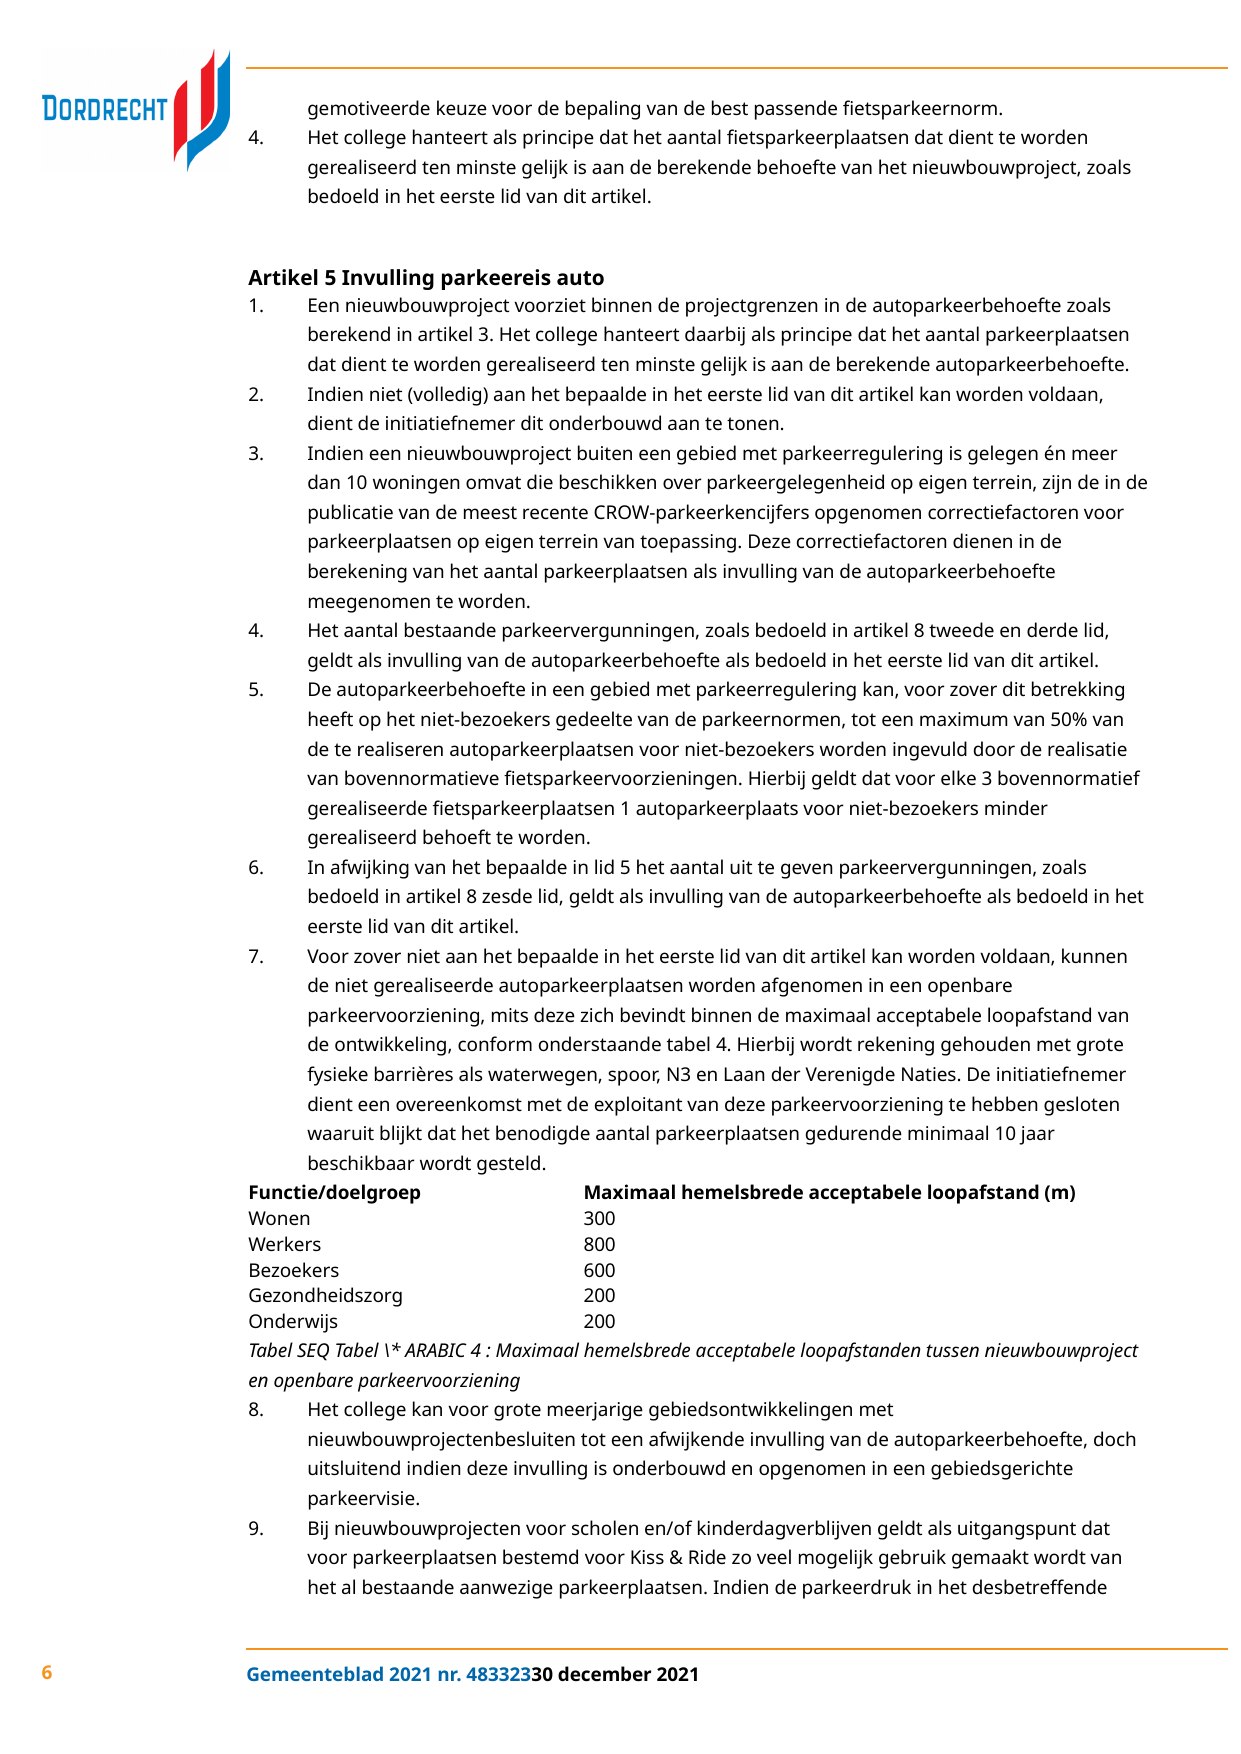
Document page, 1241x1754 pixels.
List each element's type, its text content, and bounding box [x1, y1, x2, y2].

list Het college kan voor grote meerjarige gebiedsontwikkelingen met nieuwbouwprojectenbesluiten tot een afwijkende invulling van de autoparkeerbehoefte, doch uitsluitend indien deze invulling is onderbouwd en opgenomen in een gebiedsgerichte parkeervisie. [248, 1396, 1152, 1511]
list Het aantal bestaande parkeervergunningen, zoals bedoeld in artikel 8 tweede en derde lid, geldt als invulling van de autoparkeerbehoefte als bedoeld in het eerste lid van dit artikel. [248, 617, 1152, 673]
list In afwijking van het bepaalde in lid 5 het aantal uit te geven parkeervergunningen, zoals bedoeld in artikel 8 zesde lid, geldt als invulling van de autoparkeerbehoefte als bedoeld in het eerste lid van dit artikel. [248, 854, 1152, 939]
table_cell Bezoekers [248, 1257, 583, 1282]
table_header Maximaal hemelsbrede acceptabele loopafstand (m) [583, 1180, 1152, 1205]
table_header Functie/doelgroep [248, 1180, 583, 1205]
list Indien niet (volledig) aan het bepaalde in het eerste lid van dit artikel kan worden voldaan, dient de initiatiefnemer dit onderbouwd aan te tonen. [248, 381, 1152, 436]
list Het college hanteert als principe dat het aantal fietsparkeerplaatsen dat dient te worden gerealiseerd ten minste gelijk is aan de berekende behoefte van het nieuwbouwproject, zoals bedoeld in het eerste lid van dit artikel. [248, 124, 1152, 209]
list Indien een nieuwbouwproject buiten een gebied met parkeerregulering is gelegen én meer dan 10 woningen omvat die beschikken over parkeergelegenheid op eigen terrein, zijn de in de publicatie van de meest recente CROW-parkeerkencijfers opgenomen correctiefactoren voor parkeerplaatsen op eigen terrein van toepassing. Deze correctiefactoren dienen in de berekening van het aantal parkeerplaatsen als invulling van de autoparkeerbehoefte meegenomen te worden. [248, 440, 1152, 613]
list gemotiveerde keuze voor de bepaling van de best passende fietsparkeernorm. [248, 95, 1152, 121]
table_cell Wonen [248, 1205, 583, 1231]
table_cell 200 [583, 1308, 1152, 1334]
text Artikel 5 Invulling parkeereis auto [248, 263, 1152, 292]
table_cell 300 [583, 1205, 1152, 1231]
list De autoparkeerbehoefte in een gebied met parkeerregulering kan, voor zover dit betrekking heeft op het niet-bezoekers gedeelte van de parkeernormen, tot een maximum van 50% van de te realiseren autoparkeerplaatsen voor niet-bezoekers worden ingevuld door de realisatie van bovennormatieve fietsparkeervoorzieningen. Hierbij geldt dat voor elke 3 bovennormatief gerealiseerde fietsparkeerplaatsen 1 autoparkeerplaats voor niet-bezoekers minder gerealiseerd behoeft te worden. [248, 677, 1152, 850]
picture [41, 47, 231, 172]
table_cell 200 [583, 1283, 1152, 1308]
table_cell Werkers [248, 1231, 583, 1257]
text Tabel SEQ Tabel \* ARABIC 4 : Maximaal hemelsbrede acceptabele loopafstanden tussen nieuwbouwproject en openbare parkeervoorziening [248, 1337, 1152, 1392]
table_cell Gezondheidszorg [248, 1283, 583, 1308]
table_cell 600 [583, 1257, 1152, 1282]
table_cell 800 [583, 1231, 1152, 1257]
table_cell Onderwijs [248, 1308, 583, 1334]
list Voor zover niet aan het bepaalde in het eerste lid van dit artikel kan worden voldaan, kunnen de niet gerealiseerde autoparkeerplaatsen worden afgenomen in een openbare parkeervoorziening, mits deze zich bevindt binnen de maximaal acceptabele loopafstand van de ontwikkeling, conform onderstaande tabel 4. Hierbij wordt rekening gehouden met grote fysieke barrières als waterwegen, spoor, N3 en Laan der Verenigde Naties. De initiatiefnemer dient een overeenkomst met de exploitant van deze parkeervoorziening te hebben gesloten waaruit blijkt dat het benodigde aantal parkeerplaatsen gedurende minimaal 10 jaar beschikbaar wordt gesteld. [248, 943, 1152, 1176]
list Bij nieuwbouwprojecten voor scholen en/of kinderdagverblijven geldt als uitgangspunt dat voor parkeerplaatsen bestemd voor Kiss & Ride zo veel mogelijk gebruik gemaakt wordt van het al bestaande aanwezige parkeerplaatsen. Indien de parkeerdruk in het desbetreffende [248, 1515, 1152, 1599]
list Een nieuwbouwproject voorziet binnen de projectgrenzen in de autoparkeerbehoefte zoals berekend in artikel 3. Het college hanteert daarbij als principe dat het aantal parkeerplaatsen dat dient te worden gerealiseerd ten minste gelijk is aan de berekende autoparkeerbehoefte. [248, 292, 1152, 377]
